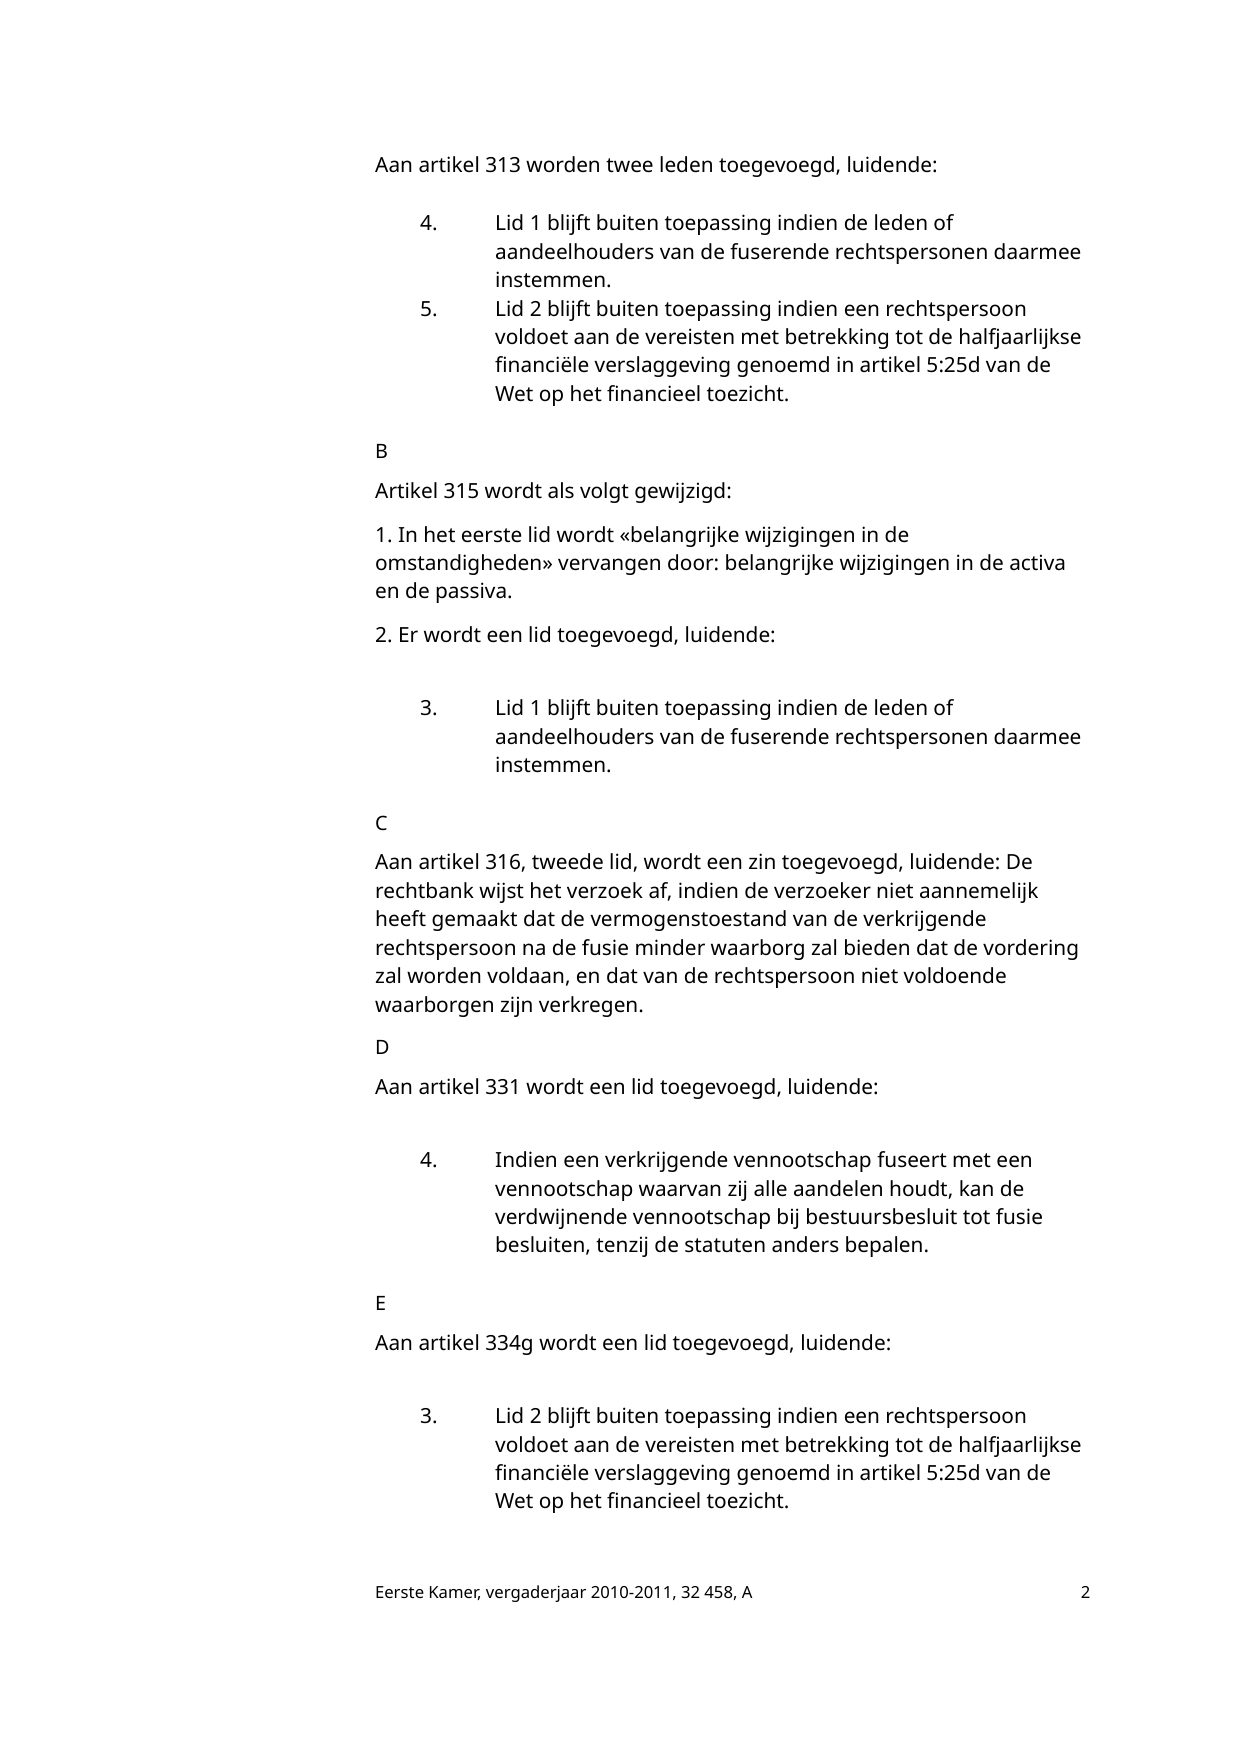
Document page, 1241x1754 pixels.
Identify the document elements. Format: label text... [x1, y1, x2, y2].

list Indien een verkrijgende vennootschap fuseert met een vennootschap waarvan zij alle aandelen houdt, kan de verdwijnende vennootschap bij bestuursbesluit tot fusie besluiten, tenzij de statuten anders bepalen. [420, 1145, 1090, 1259]
list Lid 1 blijft buiten toepassing indien de leden of aandeelhouders van de fuserende rechtspersonen daarmee instemmen. [420, 208, 1090, 294]
list Lid 2 blijft buiten toepassing indien een rechtspersoon voldoet aan de vereisten met betrekking tot de halfjaarlijkse financiële verslaggeving genoemd in artikel 5:25d van de Wet op het financieel toezicht. [420, 294, 1090, 407]
text Aan artikel 334g wordt een lid toegevoegd, luidende: [375, 1328, 1090, 1356]
text D [375, 1033, 1090, 1060]
text Aan artikel 313 worden twee leden toegevoegd, luidende: [375, 150, 1090, 178]
list Lid 1 blijft buiten toepassing indien de leden of aandeelhouders van de fuserende rechtspersonen daarmee instemmen. [420, 693, 1090, 779]
text E [375, 1289, 1090, 1316]
text 1. In het eerste lid wordt «belangrijke wijzigingen in de omstandigheden» vervangen door: belangrijke wijzigingen in de activa en de passiva. [375, 520, 1090, 605]
text 2. Er wordt een lid toegevoegd, luidende: [375, 620, 1090, 648]
text Aan artikel 316, tweede lid, wordt een zin toegevoegd, luidende: De rechtbank wijst het verzoek af, indien de verzoeker niet aannemelijk heeft gemaakt dat de vermogenstoestand van de verkrijgende rechtspersoon na de fusie minder waarborg zal bieden dat de vordering zal worden voldaan, en dat van de rechtspersoon niet voldoende waarborgen zijn verkregen. [375, 847, 1090, 1018]
text Aan artikel 331 wordt een lid toegevoegd, luidende: [375, 1072, 1090, 1100]
text C [375, 809, 1090, 836]
list Lid 2 blijft buiten toepassing indien een rechtspersoon voldoet aan de vereisten met betrekking tot de halfjaarlijkse financiële verslaggeving genoemd in artikel 5:25d van de Wet op het financieel toezicht. [420, 1401, 1090, 1515]
text Artikel 315 wordt als volgt gewijzigd: [375, 476, 1090, 505]
text B [375, 437, 1090, 464]
